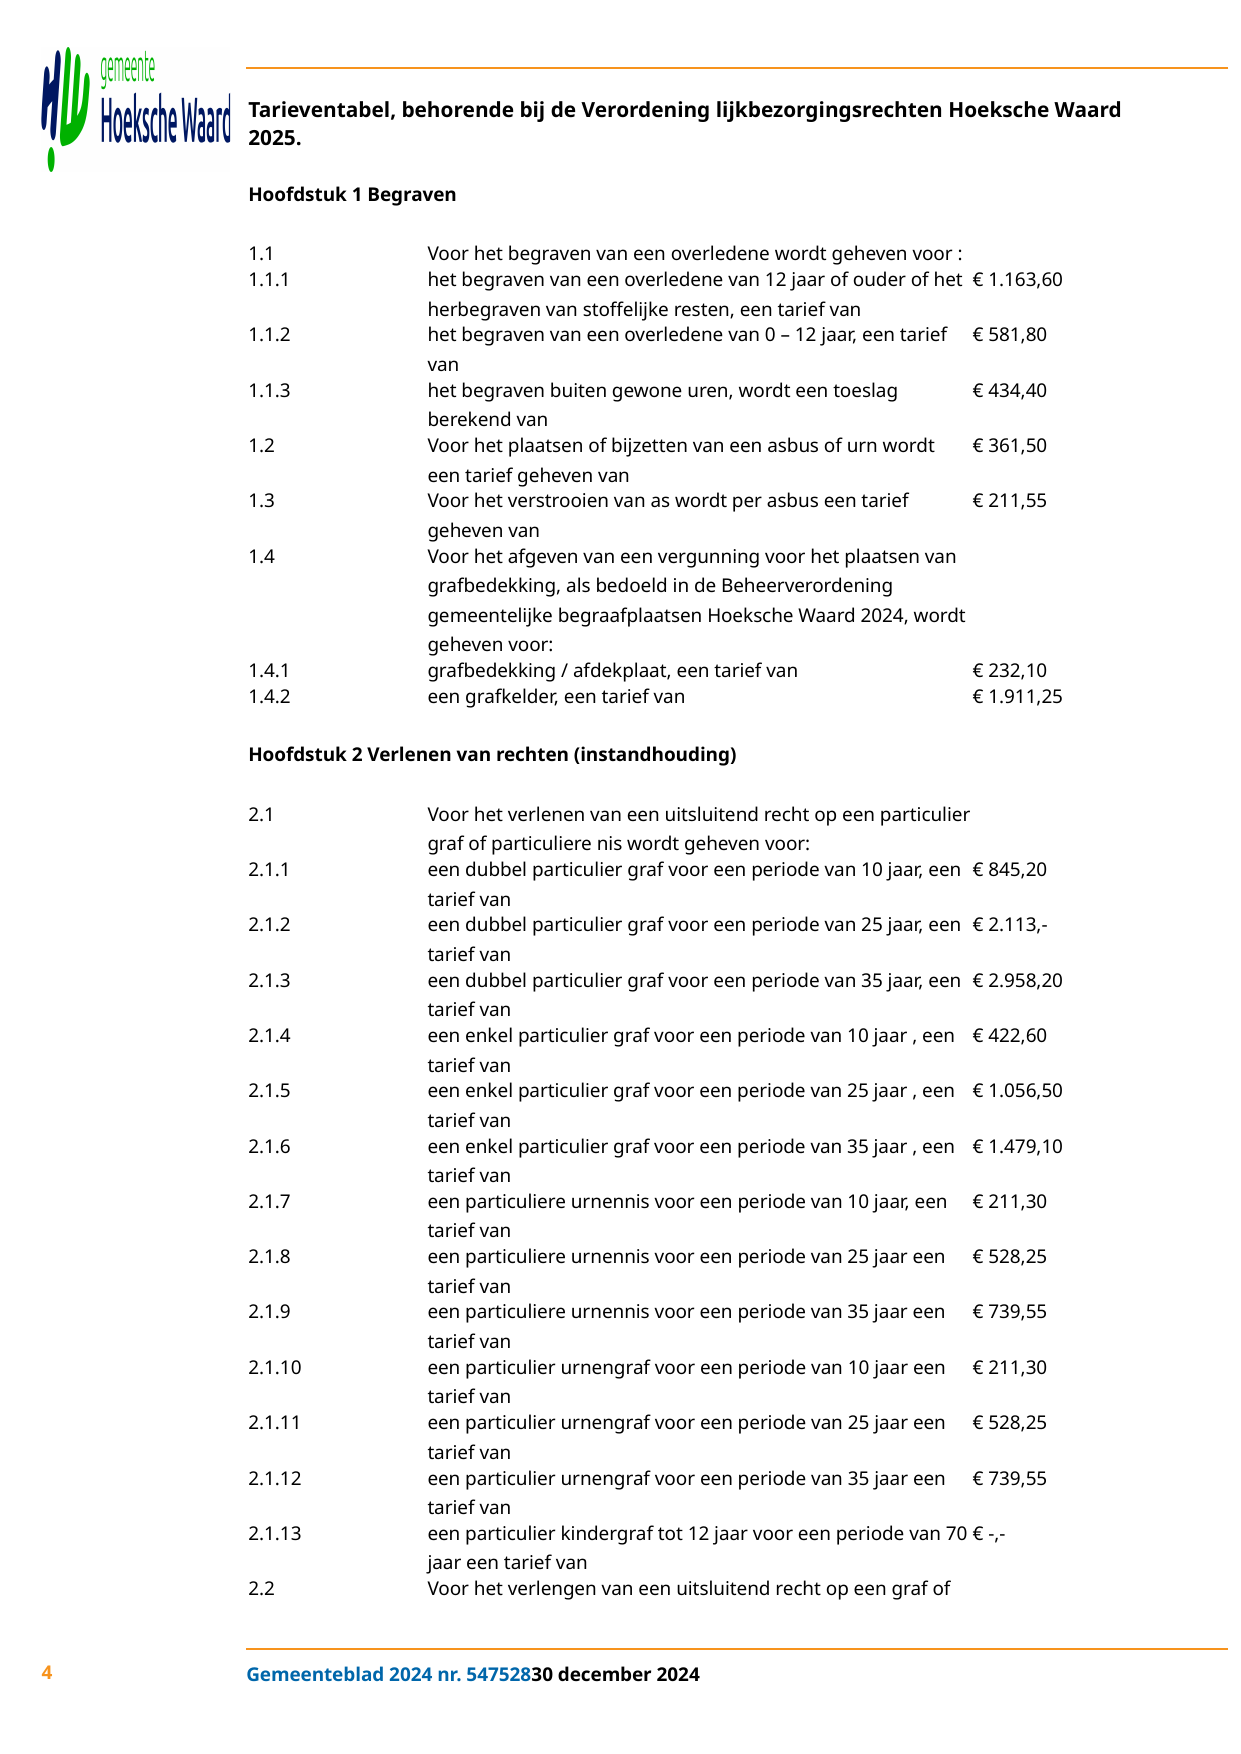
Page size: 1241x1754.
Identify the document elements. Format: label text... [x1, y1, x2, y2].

table_cell 2.1.12 [248, 1465, 427, 1520]
table_cell 1.4.2 [248, 683, 427, 709]
table_cell een grafkelder, een tarief van [427, 683, 972, 709]
table_cell [973, 543, 1152, 657]
text Hoofdstuk 1 Begraven [248, 181, 1152, 207]
table_cell 2.1.3 [248, 967, 427, 1022]
table_cell 2.1.1 [248, 856, 427, 912]
table_cell 2.1.6 [248, 1133, 427, 1188]
table_cell het begraven van een overledene van 0 – 12 jaar, een tarief van [427, 322, 972, 377]
table_cell [973, 1575, 1152, 1601]
table_cell Voor het afgeven van een vergunning voor het plaatsen van grafbedekking, als bedoeld in de Beheerverordening gemeentelijke begraafplaatsen Hoeksche Waard 2024, wordt geheven voor: [427, 543, 972, 657]
table_cell € 422,60 [973, 1022, 1152, 1077]
text Hoofdstuk 2 Verlenen van rechten (instandhouding) [248, 742, 1152, 767]
table_cell 1.3 [248, 488, 427, 543]
table_cell € 1.911,25 [973, 683, 1152, 709]
table_cell 1.1.3 [248, 377, 427, 432]
table_header [973, 241, 1152, 266]
table_cell een dubbel particulier graf voor een periode van 25 jaar, een tarief van [427, 912, 972, 967]
table_header 1.1 [248, 241, 427, 266]
table_cell € 739,55 [973, 1299, 1152, 1354]
table_cell 2.1.10 [248, 1354, 427, 1409]
table_cell een dubbel particulier graf voor een periode van 10 jaar, een tarief van [427, 856, 972, 912]
table_cell € 232,10 [973, 658, 1152, 683]
table_cell 1.1.2 [248, 322, 427, 377]
table_cell een enkel particulier graf voor een periode van 35 jaar , een tarief van [427, 1133, 972, 1188]
table_cell 1.1.1 [248, 266, 427, 322]
table_cell Voor het verlengen van een uitsluitend recht op een graf of [427, 1575, 972, 1601]
table_cell 2.1.5 [248, 1078, 427, 1133]
table_cell 2.1.7 [248, 1188, 427, 1243]
table_cell 1.4 [248, 543, 427, 657]
table_cell 2.1.11 [248, 1409, 427, 1465]
table_cell Voor het plaatsen of bijzetten van een asbus of urn wordt een tarief geheven van [427, 432, 972, 488]
table_cell 2.1.9 [248, 1299, 427, 1354]
table_cell 2.1.2 [248, 912, 427, 967]
picture [41, 47, 231, 172]
table_cell een particulier urnengraf voor een periode van 25 jaar een tarief van [427, 1409, 972, 1465]
table_cell een particulier urnengraf voor een periode van 35 jaar een tarief van [427, 1465, 972, 1520]
table_cell grafbedekking / afdekplaat, een tarief van [427, 658, 972, 683]
table_cell € 1.056,50 [973, 1078, 1152, 1133]
table_header Voor het verlenen van een uitsluitend recht op een particulier graf of particuliere nis wordt geheven voor: [427, 801, 972, 856]
table_cell € 1.479,10 [973, 1133, 1152, 1188]
table_header [973, 801, 1152, 856]
table_cell 2.1.4 [248, 1022, 427, 1077]
table_cell € 211,55 [973, 488, 1152, 543]
table_cell € 528,25 [973, 1409, 1152, 1465]
table_cell € 528,25 [973, 1244, 1152, 1299]
table_cell een particuliere urnennis voor een periode van 25 jaar een tarief van [427, 1244, 972, 1299]
table_cell € 361,50 [973, 432, 1152, 488]
table_cell een particuliere urnennis voor een periode van 10 jaar, een tarief van [427, 1188, 972, 1243]
table_cell € 845,20 [973, 856, 1152, 912]
table_cell 1.2 [248, 432, 427, 488]
table_header 2.1 [248, 801, 427, 856]
table_cell € 739,55 [973, 1465, 1152, 1520]
table_cell € 581,80 [973, 322, 1152, 377]
table_cell een enkel particulier graf voor een periode van 25 jaar , een tarief van [427, 1078, 972, 1133]
table_cell een enkel particulier graf voor een periode van 10 jaar , een tarief van [427, 1022, 972, 1077]
table_cell € 1.163,60 [973, 266, 1152, 322]
table_cell € 2.113,- [973, 912, 1152, 967]
text Tarieventabel, behorende bij de Verordening lijkbezorgingsrechten Hoeksche Waard 2025. [248, 95, 1152, 152]
table_header Voor het begraven van een overledene wordt geheven voor : [427, 241, 972, 266]
table_cell € 211,30 [973, 1354, 1152, 1409]
table_cell € 434,40 [973, 377, 1152, 432]
table_cell een particuliere urnennis voor een periode van 35 jaar een tarief van [427, 1299, 972, 1354]
table_cell 2.1.13 [248, 1520, 427, 1575]
table_cell een particulier kindergraf tot 12 jaar voor een periode van 70 jaar een tarief van [427, 1520, 972, 1575]
table_cell 2.1.8 [248, 1244, 427, 1299]
table_cell 1.4.1 [248, 658, 427, 683]
table_cell het begraven buiten gewone uren, wordt een toeslag berekend van [427, 377, 972, 432]
table_cell een particulier urnengraf voor een periode van 10 jaar een tarief van [427, 1354, 972, 1409]
table_cell een dubbel particulier graf voor een periode van 35 jaar, een tarief van [427, 967, 972, 1022]
table_cell € 2.958,20 [973, 967, 1152, 1022]
table_cell 2.2 [248, 1575, 427, 1601]
table_cell het begraven van een overledene van 12 jaar of ouder of het herbegraven van stoffelijke resten, een tarief van [427, 266, 972, 322]
table_cell Voor het verstrooien van as wordt per asbus een tarief geheven van [427, 488, 972, 543]
table_cell € 211,30 [973, 1188, 1152, 1243]
table_cell € -,- [973, 1520, 1152, 1575]
